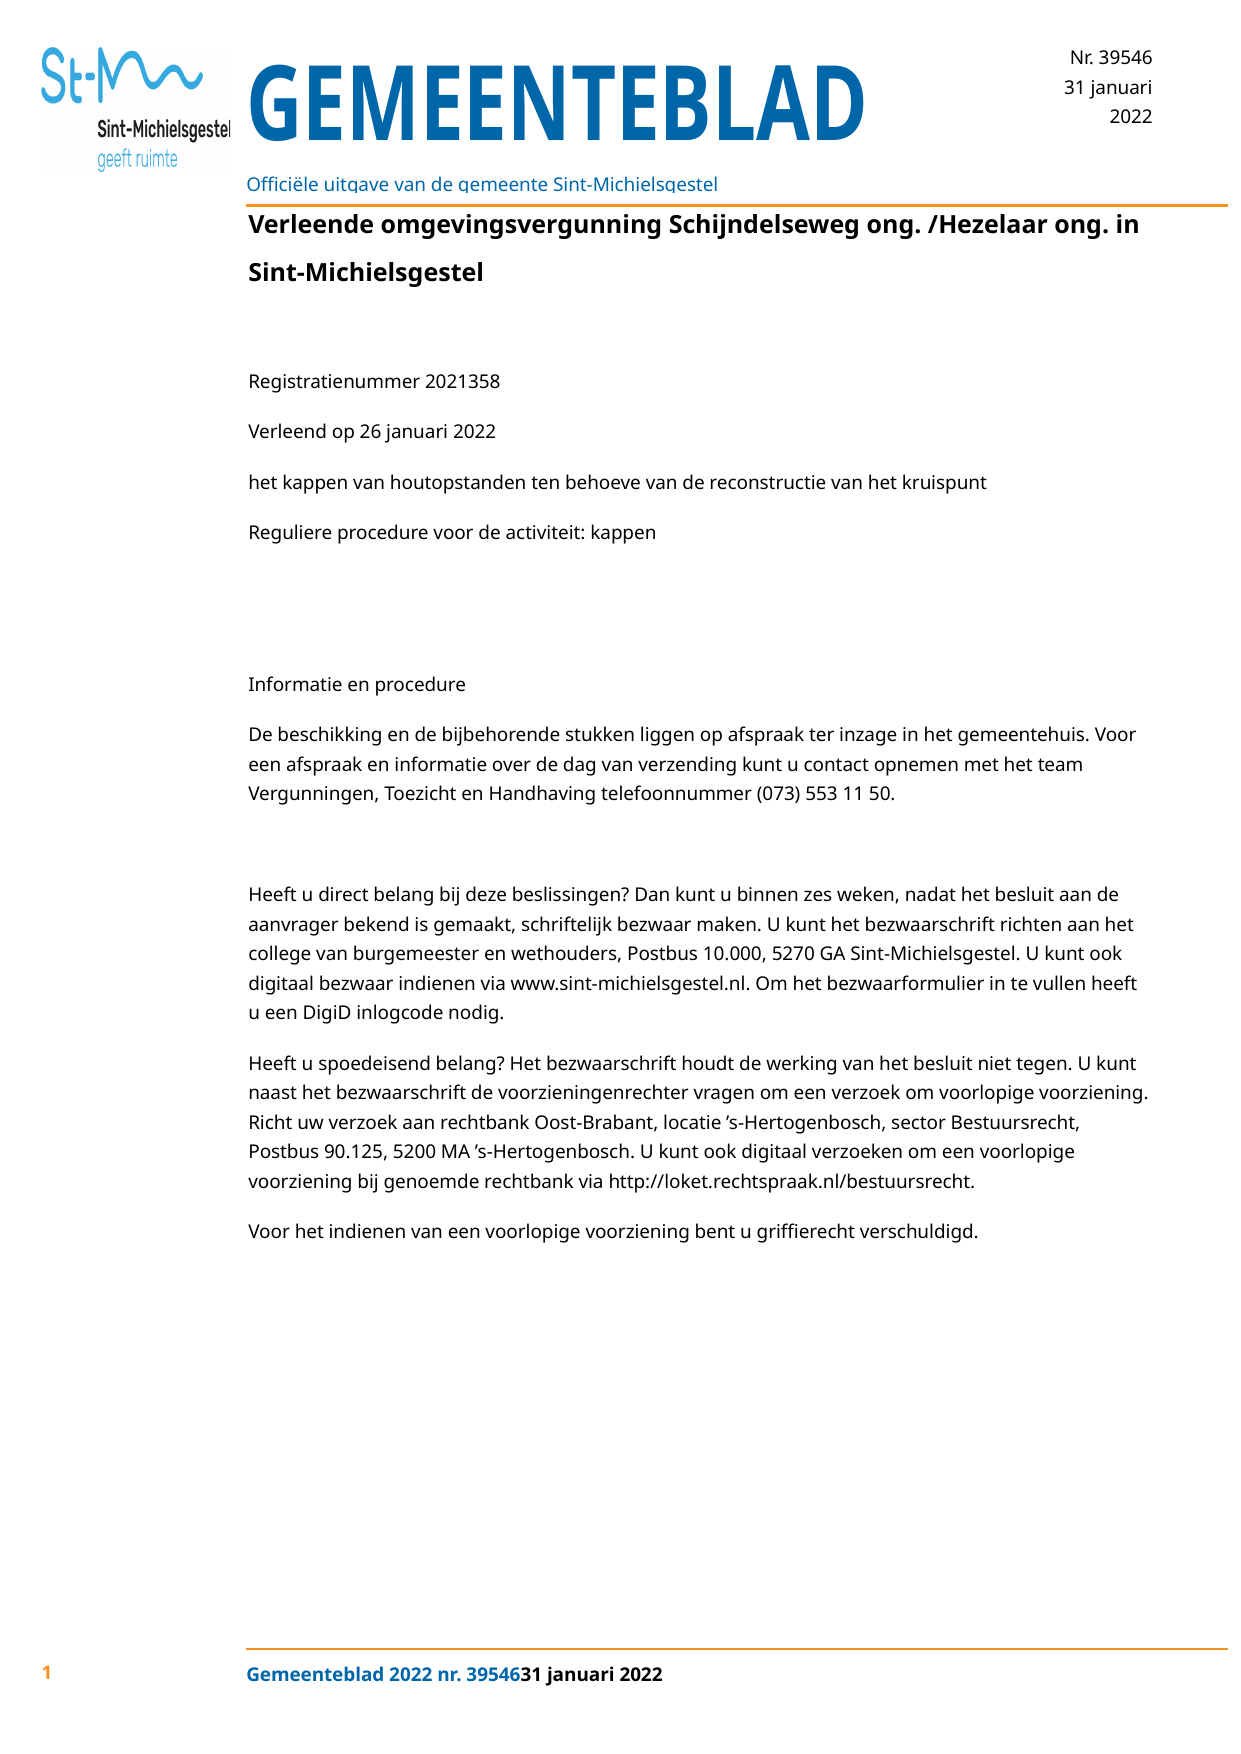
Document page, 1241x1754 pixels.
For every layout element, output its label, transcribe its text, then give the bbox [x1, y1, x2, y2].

text Heeft u spoedeisend belang? Het bezwaarschrift houdt de werking van het besluit niet tegen. U kunt naast het bezwaarschrift de voorzieningenrechter vragen om een verzoek om voorlopige voorziening. Richt uw verzoek aan rechtbank Oost-Brabant, locatie ’s-Hertogenbosch, sector Bestuursrecht, Postbus 90.125, 5200 MA ’s-Hertogenbosch. U kunt ook digitaal verzoeken om een voorlopige voorziening bij genoemde rechtbank via http://loket.rechtspraak.nl/bestuursrecht. [248, 1050, 1152, 1194]
text Informatie en procedure [248, 671, 1152, 697]
text Reguliere procedure voor de activiteit: kappen [248, 519, 1152, 545]
text het kappen van houtopstanden ten behoeve van de reconstructie van het kruispunt [248, 469, 1152, 495]
text De beschikking en de bijbehorende stukken liggen op afspraak ter inzage in het gemeentehuis. Voor een afspraak en informatie over de dag van verzending kunt u contact opnemen met het team Vergunningen, Toezicht en Handhaving telefoonnummer (073) 553 11 50. [248, 721, 1152, 806]
text Registratienummer 2021358 [248, 368, 1152, 394]
text Heeft u direct belang bij deze beslissingen? Dan kunt u binnen zes weken, nadat het besluit aan de aanvrager bekend is gemaakt, schriftelijk bezwaar maken. U kunt het bezwaarschrift richten aan het college van burgemeester en wethouders, Postbus 10.000, 5270 GA Sint-Michielsgestel. U kunt ook digitaal bezwaar indienen via www.sint-michielsgestel.nl. Om het bezwaarformulier in te vullen heeft u een DigiD inlogcode nodig. [248, 881, 1152, 1025]
text Voor het indienen van een voorlopige voorziening bent u griffierecht verschuldigd. [248, 1219, 1152, 1244]
text Verleend op 26 januari 2022 [248, 419, 1152, 444]
text Verleende omgevingsvergunning Schijndelseweg ong. /Hezelaar ong. in Sint-Michielsgestel [248, 207, 1152, 288]
picture [41, 47, 231, 172]
